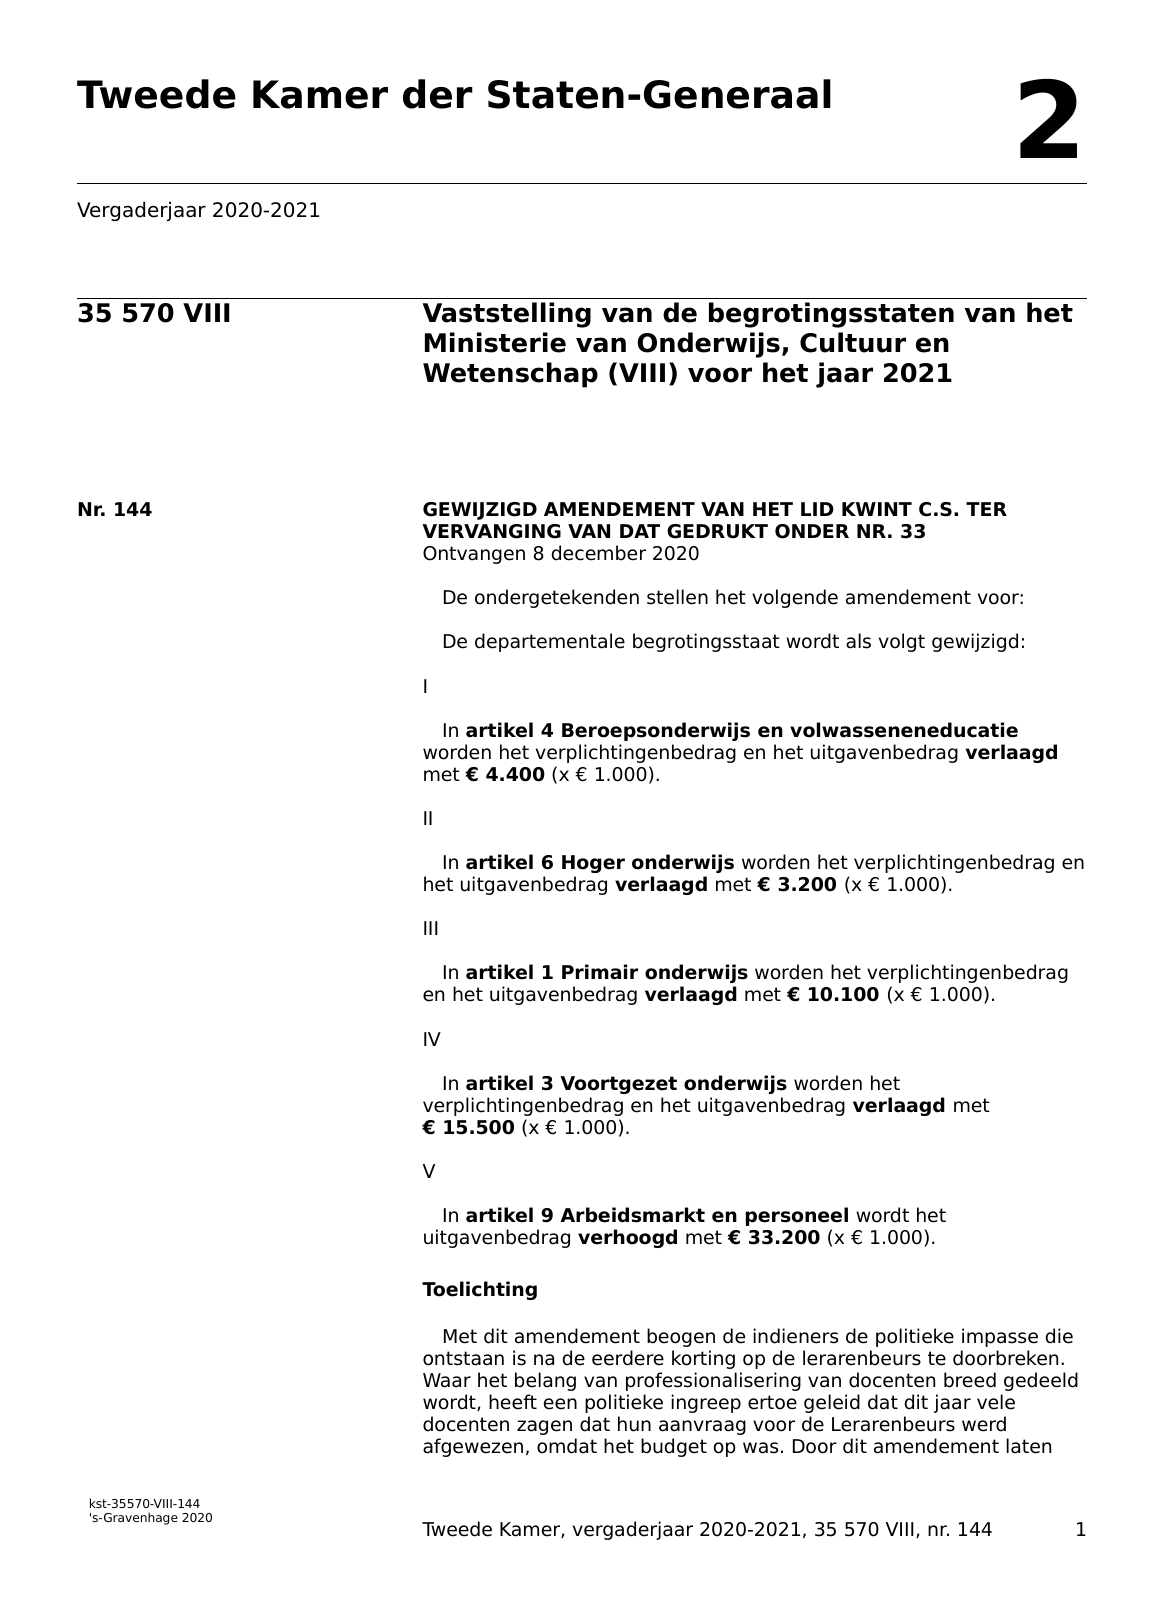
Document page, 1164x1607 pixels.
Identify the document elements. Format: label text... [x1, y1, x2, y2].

text In artikel 9 Arbeidsmarkt en personeel wordt het uitgavenbedrag verhoogd met € 33.200 (x € 1.000). [422, 1205, 1087, 1249]
text I [422, 676, 1087, 697]
subtitle Toelichting [422, 1279, 1087, 1301]
subtitle 35 570 VIII Vaststelling van de begrotingsstaten van het Ministerie van Onderwijs, Cultuur en Wetenschap (VIII) voor het jaar 2021 [77, 299, 1087, 388]
text V [422, 1161, 1087, 1183]
table_header Tweede Kamer der Staten-Generaal [77, 59, 886, 183]
text In artikel 3 Voortgezet onderwijs worden het verplichtingenbedrag en het uitgavenbedrag verlaagd met € 15.500 (x € 1.000). [422, 1073, 1087, 1138]
text In artikel 4 Beroepsonderwijs en volwasseneneducatie worden het verplichtingenbedrag en het uitgavenbedrag verlaagd met € 4.400 (x € 1.000). [422, 720, 1087, 786]
text De departementale begrotingsstaat wordt als volgt gewijzigd: [422, 631, 1087, 653]
text 's-Gravenhage 2020 [88, 1511, 323, 1525]
text De ondergetekenden stellen het volgende amendement voor: [422, 587, 1087, 609]
text Ontvangen 8 december 2020 [422, 543, 1087, 565]
text III [422, 918, 1087, 940]
text IV [422, 1028, 1087, 1050]
text II [422, 808, 1087, 830]
subtitle Nr. 144 GEWIJZIGD AMENDEMENT VAN HET LID KWINT C.S. TER VERVANGING VAN DAT GEDRUKT ONDER NR. 33 [77, 499, 1087, 543]
table_header 2 [886, 59, 1087, 183]
text Met dit amendement beogen de indieners de politieke impasse die ontstaan is na de eerdere korting op de lerarenbeurs te doorbreken. Waar het belang van professionalisering van docenten breed gedeeld wordt, heeft een politieke ingreep ertoe geleid dat dit jaar vele docenten zagen dat hun aanvraag voor de Lerarenbeurs werd afgewezen, omdat het budget op was. Door dit amendement laten [422, 1326, 1087, 1458]
text In artikel 1 Primair onderwijs worden het verplichtingenbedrag en het uitgavenbedrag verlaagd met € 10.100 (x € 1.000). [422, 962, 1087, 1006]
text In artikel 6 Hoger onderwijs worden het verplichtingenbedrag en het uitgavenbedrag verlaagd met € 3.200 (x € 1.000). [422, 852, 1087, 896]
table_cell Vergaderjaar 2020-2021 [77, 184, 1087, 298]
text kst-35570-VIII-144 [88, 1497, 323, 1511]
